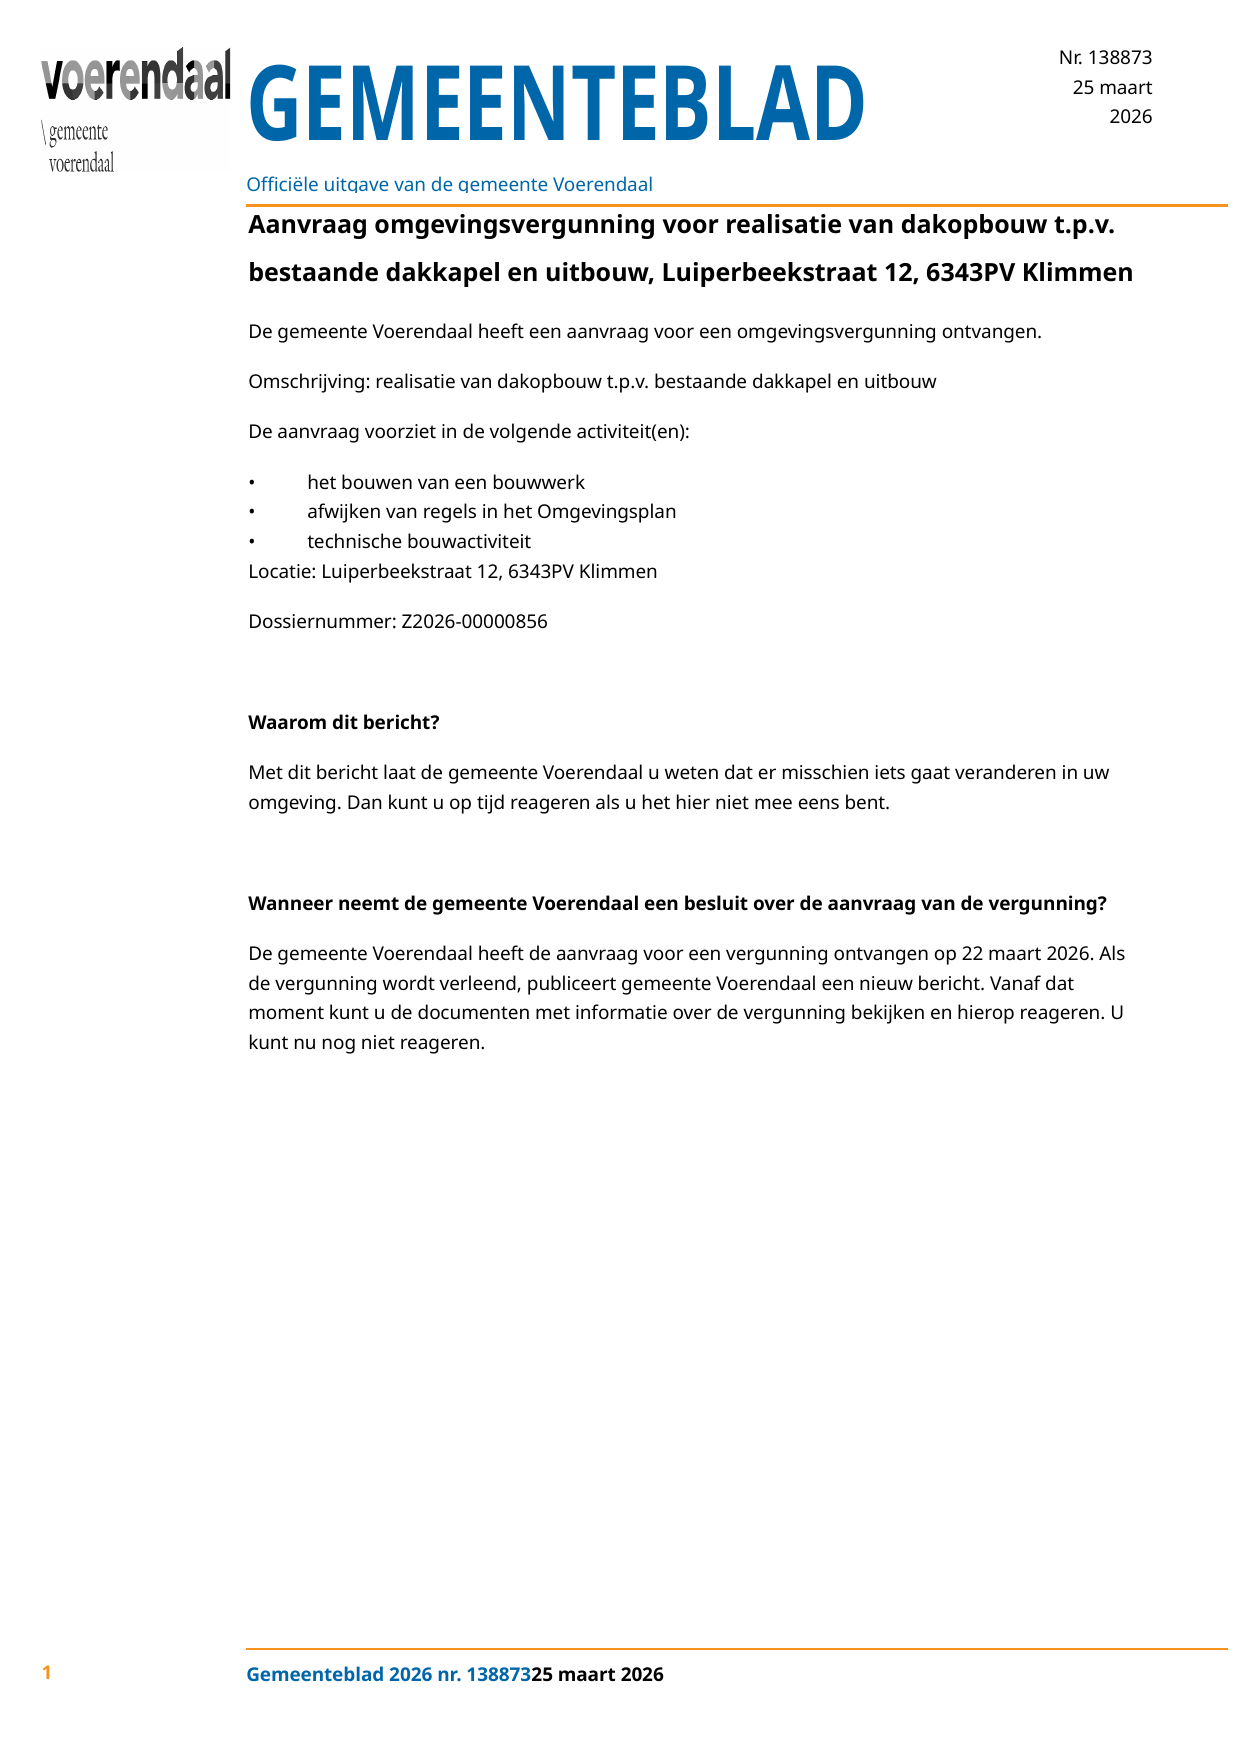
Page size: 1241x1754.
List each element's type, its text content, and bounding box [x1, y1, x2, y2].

text De aanvraag voorziet in de volgende activiteit(en): [248, 419, 1152, 444]
text De gemeente Voerendaal heeft de aanvraag voor een vergunning ontvangen op 22 maart 2026. Als de vergunning wordt verleend, publiceert gemeente Voerendaal een nieuw bericht. Vanaf dat moment kunt u de documenten met informatie over de vergunning bekijken en hierop reageren. U kunt nu nog niet reageren. [248, 940, 1152, 1055]
list het bouwen van een bouwwerk [248, 469, 1152, 495]
text Omschrijving: realisatie van dakopbouw t.p.v. bestaande dakkapel en uitbouw [248, 368, 1152, 394]
text Locatie: Luiperbeekstraat 12, 6343PV Klimmen [248, 558, 1152, 584]
list technische bouwactiviteit [248, 528, 1152, 554]
text Wanneer neemt de gemeente Voerendaal een besluit over de aanvraag van de vergunning? [248, 890, 1152, 916]
text De gemeente Voerendaal heeft een aanvraag voor een omgevingsvergunning ontvangen. [248, 318, 1152, 344]
text Waarom dit bericht? [248, 709, 1152, 735]
text Dossiernummer: Z2026-00000856 [248, 608, 1152, 634]
picture [41, 47, 231, 172]
text Met dit bericht laat de gemeente Voerendaal u weten dat er misschien iets gaat veranderen in uw omgeving. Dan kunt u op tijd reageren als u het hier niet mee eens bent. [248, 759, 1152, 815]
text Aanvraag omgevingsvergunning voor realisatie van dakopbouw t.p.v. bestaande dakkapel en uitbouw, Luiperbeekstraat 12, 6343PV Klimmen [248, 207, 1152, 288]
list afwijken van regels in het Omgevingsplan [248, 499, 1152, 524]
